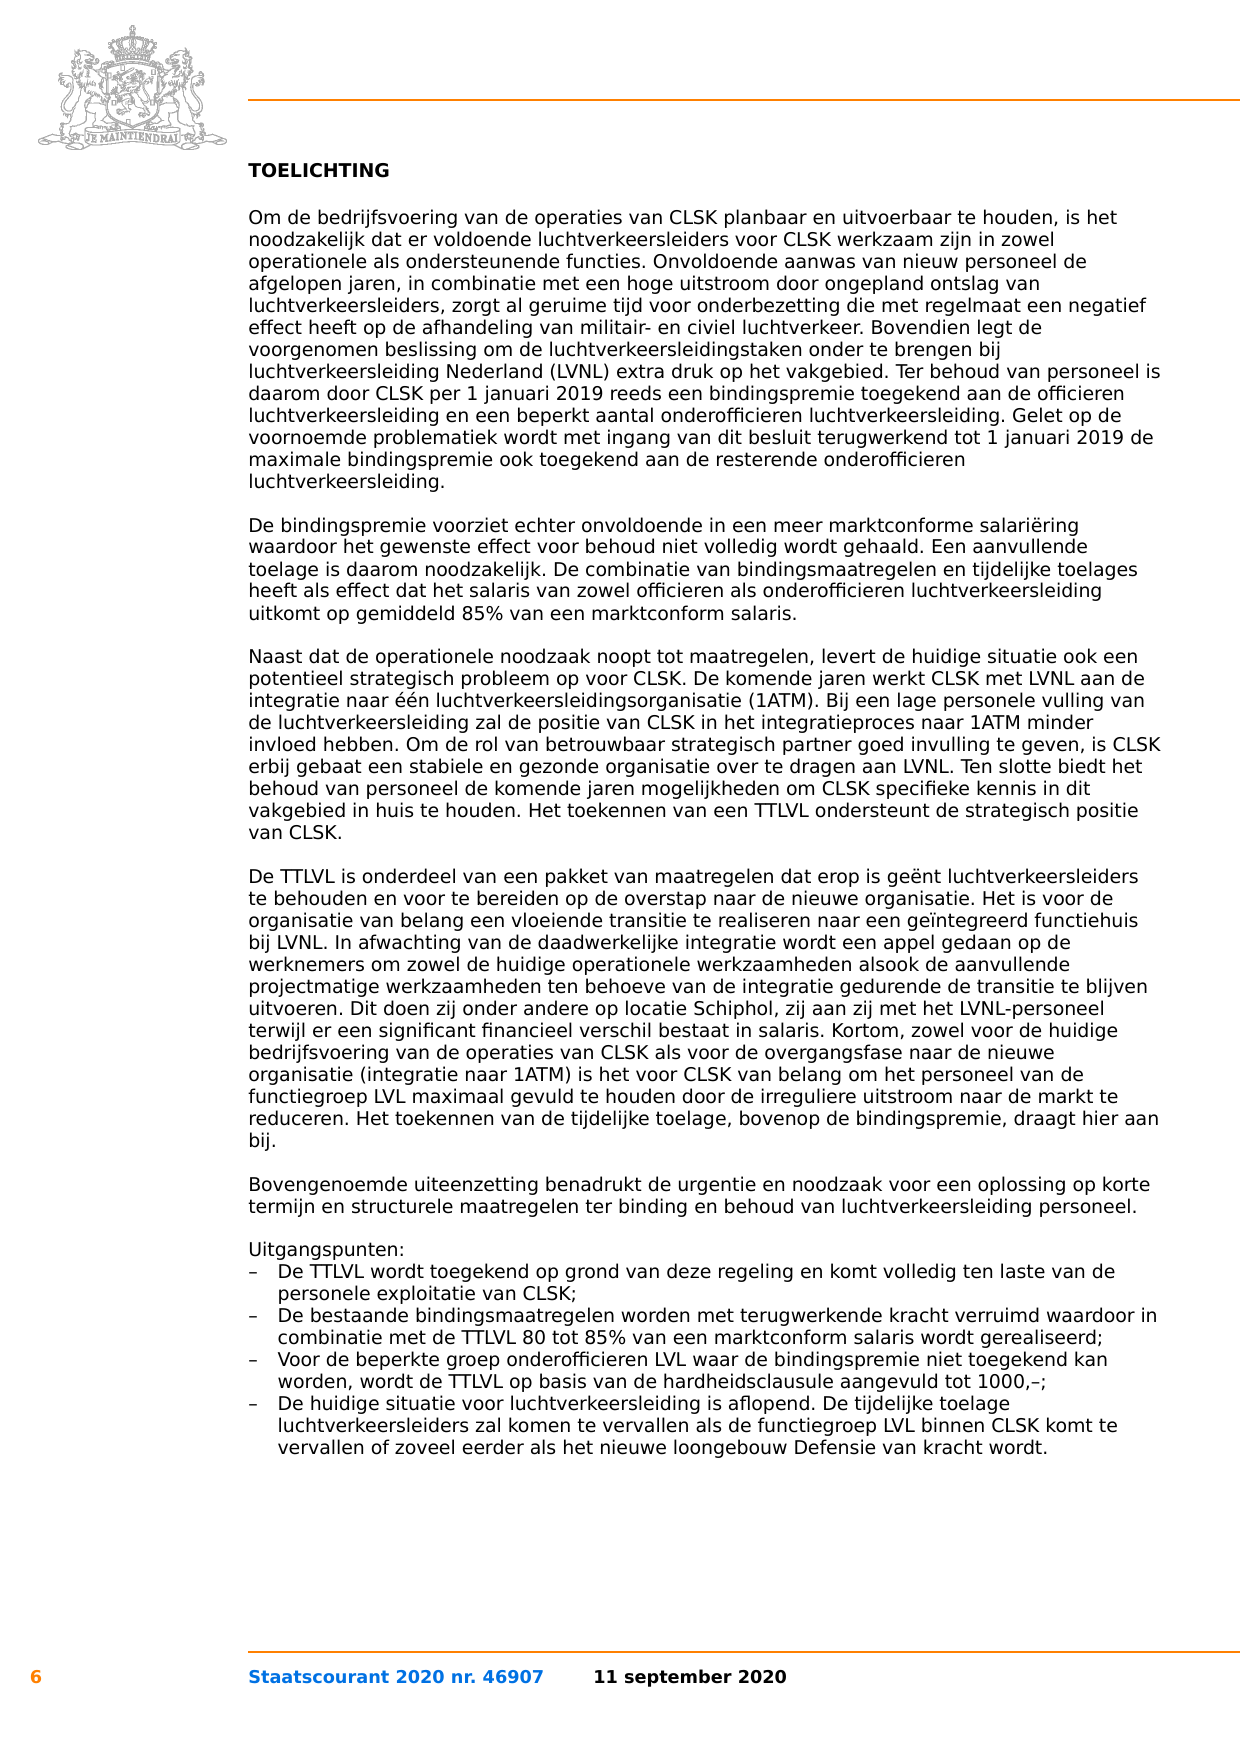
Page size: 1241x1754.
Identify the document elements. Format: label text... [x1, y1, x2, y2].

text – De bestaande bindingsmaatregelen worden met terugwerkende kracht verruimd waardoor in combinatie met de TTLVL 80 tot 85% van een marktconform salaris wordt gerealiseerd; [248, 1305, 1163, 1349]
text – De TTLVL wordt toegekend op grond van deze regeling en komt volledig ten laste van de personele exploitatie van CLSK; [248, 1261, 1163, 1305]
subtitle TOELICHTING [248, 160, 1163, 182]
text Bovengenoemde uiteenzetting benadrukt de urgentie en noodzaak voor een oplossing op korte termijn en structurele maatregelen ter binding en behoud van luchtverkeersleiding personeel. [248, 1173, 1163, 1217]
text Uitgangspunten: [248, 1239, 1163, 1261]
text De bindingspremie voorziet echter onvoldoende in een meer marktconforme salariëring waardoor het gewenste effect voor behoud niet volledig wordt gehaald. Een aanvullende toelage is daarom noodzakelijk. De combinatie van bindingsmaatregelen en tijdelijke toelages heeft als effect dat het salaris van zowel officieren als onderofficieren luchtverkeersleiding uitkomt op gemiddeld 85% van een marktconform salaris. [248, 514, 1163, 624]
text De TTLVL is onderdeel van een pakket van maatregelen dat erop is geënt luchtverkeersleiders te behouden en voor te bereiden op de overstap naar de nieuwe organisatie. Het is voor de organisatie van belang een vloeiende transitie te realiseren naar een geïntegreerd functiehuis bij LVNL. In afwachting van de daadwerkelijke integratie wordt een appel gedaan op de werknemers om zowel de huidige operationele werkzaamheden alsook de aanvullende projectmatige werkzaamheden ten behoeve van de integratie gedurende de transitie te blijven uitvoeren. Dit doen zij onder andere op locatie Schiphol, zij aan zij met het LVNL-personeel terwijl er een significant financieel verschil bestaat in salaris. Kortom, zowel voor de huidige bedrijfsvoering van de operaties van CLSK als voor de overgangsfase naar de nieuwe organisatie (integratie naar 1ATM) is het voor CLSK van belang om het personeel van de functiegroep LVL maximaal gevuld te houden door de irreguliere uitstroom naar de markt te reduceren. Het toekennen van de tijdelijke toelage, bovenop de bindingspremie, draagt hier aan bij. [248, 866, 1163, 1152]
text Om de bedrijfsvoering van de operaties van CLSK planbaar en uitvoerbaar te houden, is het noodzakelijk dat er voldoende luchtverkeersleiders voor CLSK werkzaam zijn in zowel operationele als ondersteunende functies. Onvoldoende aanwas van nieuw personeel de afgelopen jaren, in combinatie met een hoge uitstroom door ongepland ontslag van luchtverkeersleiders, zorgt al geruime tijd voor onderbezetting die met regelmaat een negatief effect heeft op de afhandeling van militair- en civiel luchtverkeer. Bovendien legt de voorgenomen beslissing om de luchtverkeersleidingstaken onder te brengen bij luchtverkeersleiding Nederland (LVNL) extra druk op het vakgebied. Ter behoud van personeel is daarom door CLSK per 1 januari 2019 reeds een bindingspremie toegekend aan de officieren luchtverkeersleiding en een beperkt aantal onderofficieren luchtverkeersleiding. Gelet op de voornoemde problematiek wordt met ingang van dit besluit terugwerkend tot 1 januari 2019 de maximale bindingspremie ook toegekend aan de resterende onderofficieren luchtverkeersleiding. [248, 207, 1163, 493]
text – Voor de beperkte groep onderofficieren LVL waar de bindingspremie niet toegekend kan worden, wordt de TTLVL op basis van de hardheidsclausule aangevuld tot 1000,–; [248, 1349, 1163, 1393]
picture [38, 25, 227, 150]
text Naast dat de operationele noodzaak noopt tot maatregelen, levert de huidige situatie ook een potentieel strategisch probleem op voor CLSK. De komende jaren werkt CLSK met LVNL aan de integratie naar één luchtverkeersleidingsorganisatie (1ATM). Bij een lage personele vulling van de luchtverkeersleiding zal de positie van CLSK in het integratieproces naar 1ATM minder invloed hebben. Om de rol van betrouwbaar strategisch partner goed invulling te geven, is CLSK erbij gebaat een stabiele en gezonde organisatie over te dragen aan LVNL. Ten slotte biedt het behoud van personeel de komende jaren mogelijkheden om CLSK specifieke kennis in dit vakgebied in huis te houden. Het toekennen van een TTLVL ondersteunt de strategisch positie van CLSK. [248, 646, 1163, 844]
text – De huidige situatie voor luchtverkeersleiding is aflopend. De tijdelijke toelage luchtverkeersleiders zal komen te vervallen als de functiegroep LVL binnen CLSK komt te vervallen of zoveel eerder als het nieuwe loongebouw Defensie van kracht wordt. [248, 1393, 1163, 1459]
